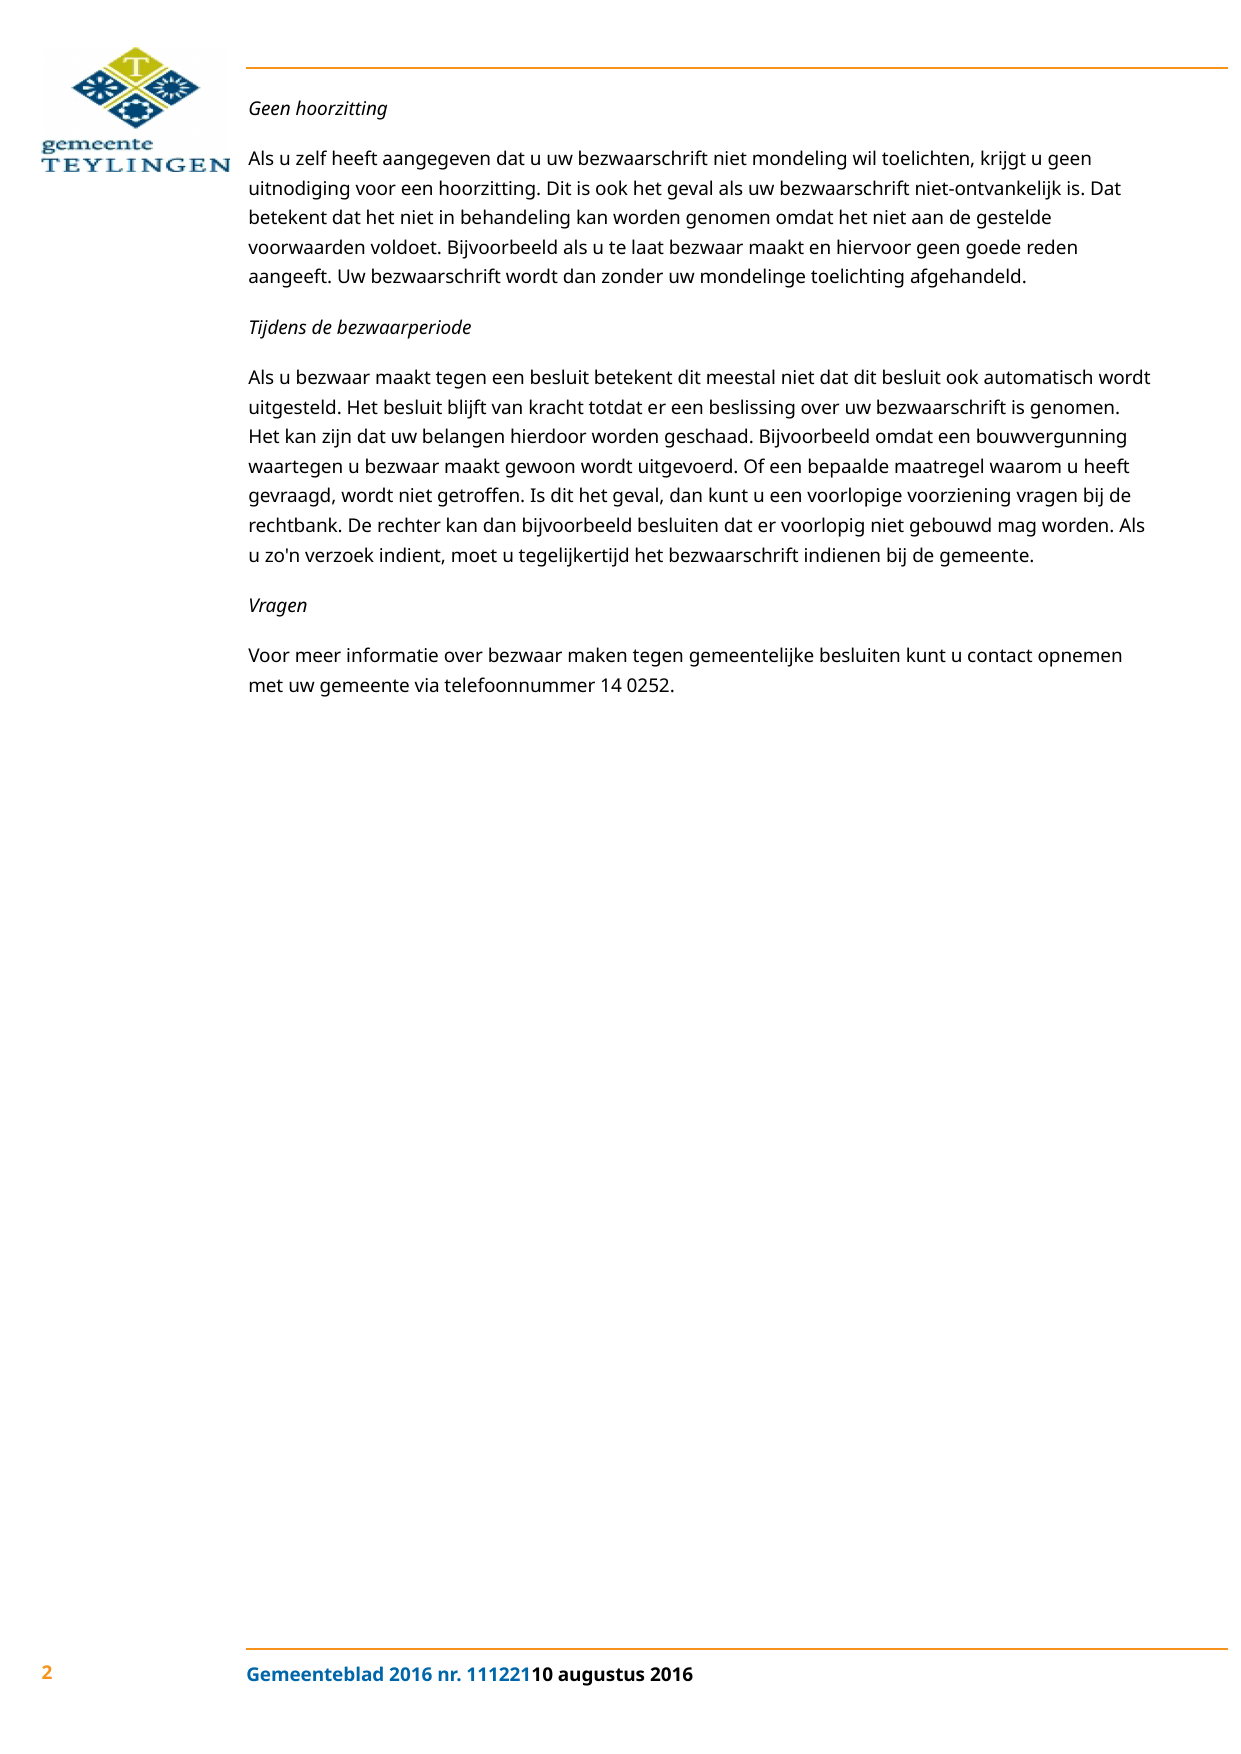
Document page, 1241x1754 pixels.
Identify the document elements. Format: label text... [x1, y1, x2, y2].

text Als u zelf heeft aangegeven dat u uw bezwaarschrift niet mondeling wil toelichten, krijgt u geen uitnodiging voor een hoorzitting. Dit is ook het geval als uw bezwaarschrift niet-ontvankelijk is. Dat betekent dat het niet in behandeling kan worden genomen omdat het niet aan de gestelde voorwaarden voldoet. Bijvoorbeeld als u te laat bezwaar maakt en hiervoor geen goede reden aangeeft. Uw bezwaarschrift wordt dan zonder uw mondelinge toelichting afgehandeld. [248, 145, 1152, 289]
text Vragen [248, 592, 1152, 618]
text Tijdens de bezwaarperiode [248, 314, 1152, 340]
text Voor meer informatie over bezwaar maken tegen gemeentelijke besluiten kunt u contact opnemen met uw gemeente via telefoonnummer 14 0252. [248, 643, 1152, 698]
text Geen hoorzitting [248, 95, 1152, 121]
picture [41, 47, 231, 172]
text Als u bezwaar maakt tegen een besluit betekent dit meestal niet dat dit besluit ook automatisch wordt uitgesteld. Het besluit blijft van kracht totdat er een beslissing over uw bezwaarschrift is genomen. Het kan zijn dat uw belangen hierdoor worden geschaad. Bijvoorbeeld omdat een bouwvergunning waartegen u bezwaar maakt gewoon wordt uitgevoerd. Of een bepaalde maatregel waarom u heeft gevraagd, wordt niet getroffen. Is dit het geval, dan kunt u een voorlopige voorziening vragen bij de rechtbank. De rechter kan dan bijvoorbeeld besluiten dat er voorlopig niet gebouwd mag worden. Als u zo'n verzoek indient, moet u tegelijkertijd het bezwaarschrift indienen bij de gemeente. [248, 364, 1152, 568]
